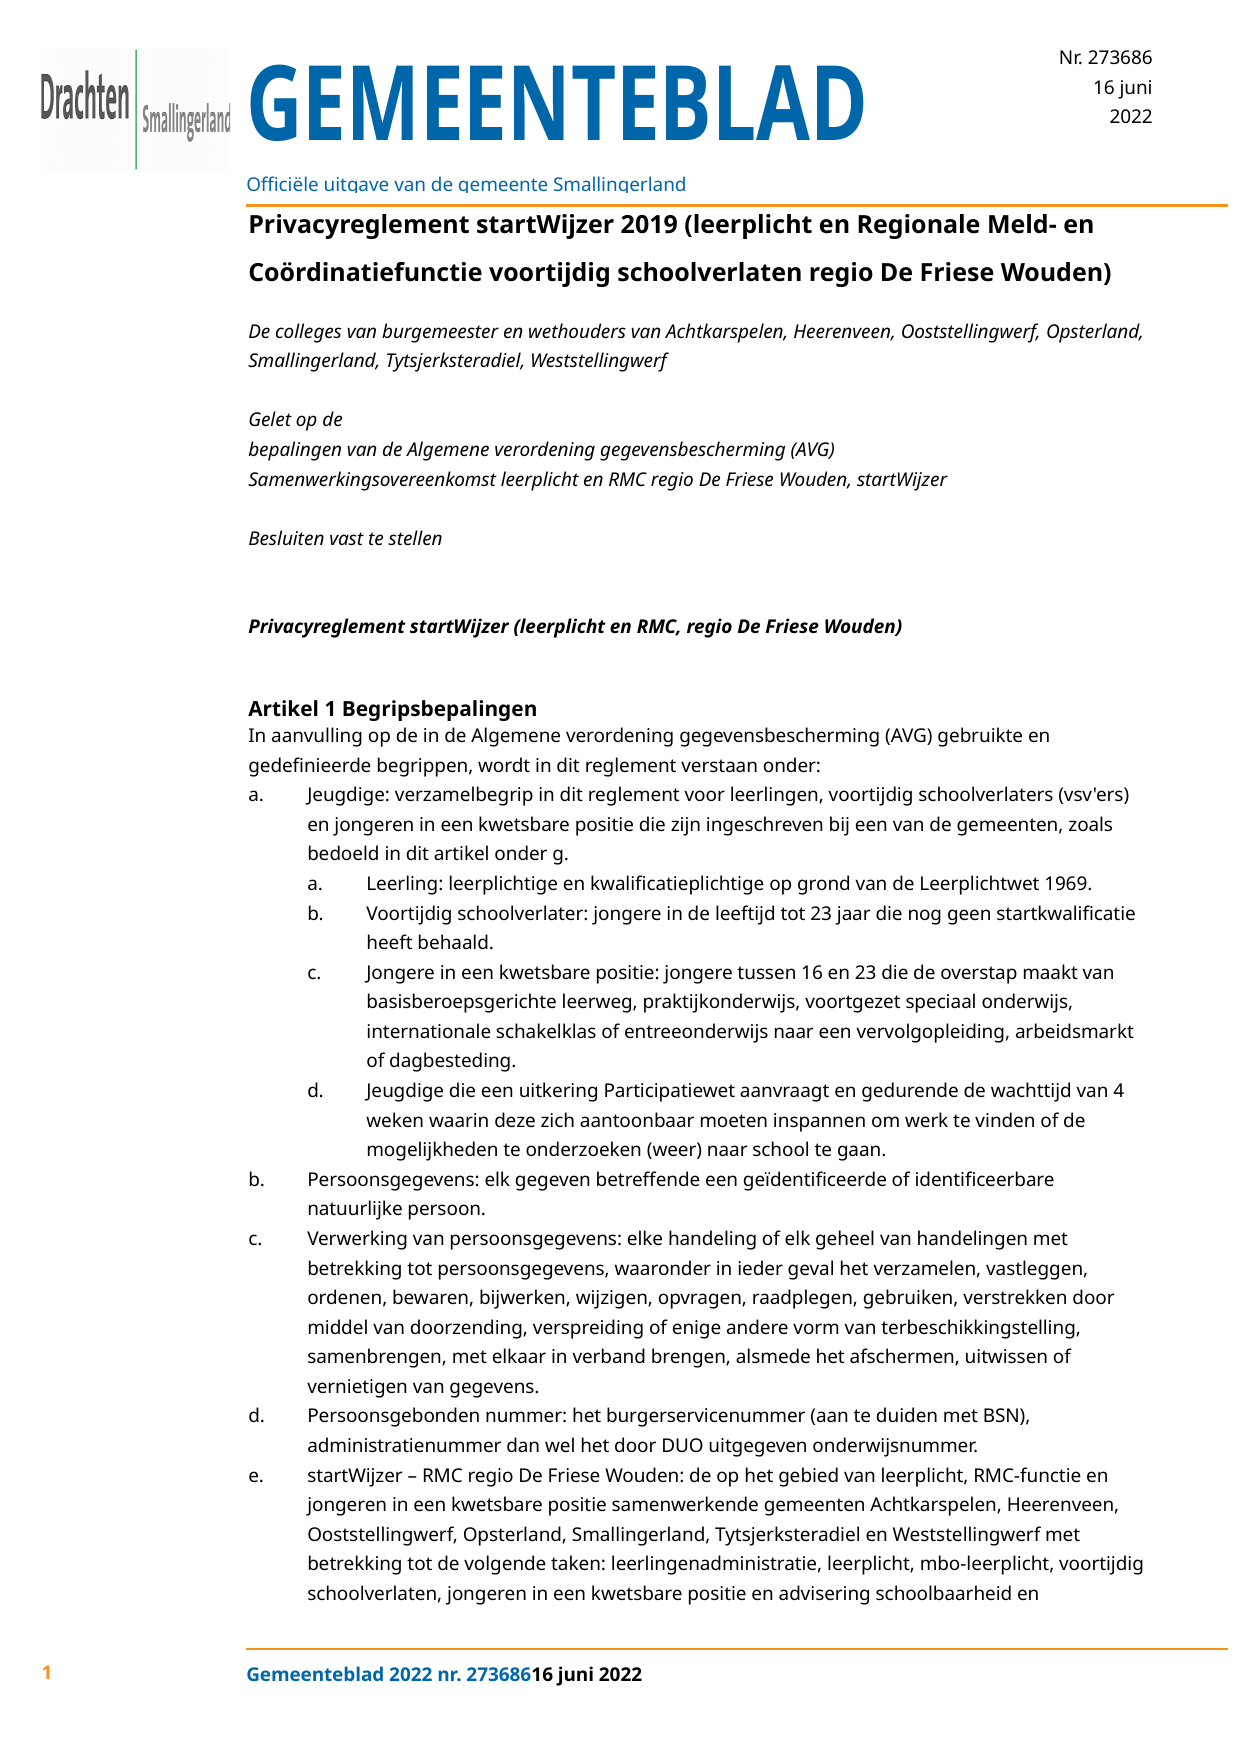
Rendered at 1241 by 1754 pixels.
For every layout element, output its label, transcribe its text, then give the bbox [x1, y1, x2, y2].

list Leerling: leerplichtige en kwalificatieplichtige op grond van de Leerplichtwet 1969. [307, 870, 1152, 896]
list Voortijdig schoolverlater: jongere in de leeftijd tot 23 jaar die nog geen startkwalificatie heeft behaald. [307, 900, 1152, 955]
text De colleges van burgemeester en wethouders van Achtkarspelen, Heerenveen, Ooststellingwerf, Opsterland, Smallingerland, Tytsjerksteradiel, Weststellingwerf [248, 318, 1152, 373]
text Artikel 1 Begripsbepalingen [248, 694, 1152, 722]
text bepalingen van de Algemene verordening gegevensbescherming (AVG) [248, 436, 1152, 462]
list Verwerking van persoonsgegevens: elke handeling of elk geheel van handelingen met betrekking tot persoonsgegevens, waaronder in ieder geval het verzamelen, vastleggen, ordenen, bewaren, bijwerken, wijzigen, opvragen, raadplegen, gebruiken, verstrekken door middel van doorzending, verspreiding of enige andere vorm van terbeschikkingstelling, samenbrengen, met elkaar in verband brengen, alsmede het afschermen, uitwissen of vernietigen van gegevens. [248, 1225, 1152, 1399]
text Privacyreglement startWijzer 2019 (leerplicht en Regionale Meld- en Coördinatiefunctie voortijdig schoolverlaten regio De Friese Wouden) [248, 207, 1152, 288]
text Samenwerkingsovereenkomst leerplicht en RMC regio De Friese Wouden, startWijzer [248, 466, 1152, 492]
list Jongere in een kwetsbare positie: jongere tussen 16 en 23 die de overstap maakt van basisberoepsgerichte leerweg, praktijkonderwijs, voortgezet speciaal onderwijs, internationale schakelklas of entreeonderwijs naar een vervolgopleiding, arbeidsmarkt of dagbesteding. [307, 959, 1152, 1073]
list Jeugdige: verzamelbegrip in dit reglement voor leerlingen, voortijdig schoolverlaters (vsv'ers) en jongeren in een kwetsbare positie die zijn ingeschreven bij een van de gemeenten, zoals bedoeld in dit artikel onder g. [248, 781, 1152, 866]
text In aanvulling op de in de Algemene verordening gegevensbescherming (AVG) gebruikte en gedefinieerde begrippen, wordt in dit reglement verstaan onder: [248, 722, 1152, 777]
list Persoonsgebonden nummer: het burgerservicenummer (aan te duiden met BSN), administratienummer dan wel het door DUO uitgegeven onderwijsnummer. [248, 1403, 1152, 1458]
list Persoonsgegevens: elk gegeven betreffende een geïdentificeerde of identificeerbare natuurlijke persoon. [248, 1166, 1152, 1221]
picture [41, 47, 231, 172]
text Besluiten vast te stellen [248, 525, 1152, 551]
list Jeugdige die een uitkering Participatiewet aanvraagt en gedurende de wachttijd van 4 weken waarin deze zich aantoonbaar moeten inspannen om werk te vinden of de mogelijkheden te onderzoeken (weer) naar school te gaan. [307, 1077, 1152, 1162]
list startWijzer – RMC regio De Friese Wouden: de op het gebied van leerplicht, RMC-functie en jongeren in een kwetsbare positie samenwerkende gemeenten Achtkarspelen, Heerenveen, Ooststellingwerf, Opsterland, Smallingerland, Tytsjerksteradiel en Weststellingwerf met betrekking tot de volgende taken: leerlingenadministratie, leerplicht, mbo-leerplicht, voortijdig schoolverlaten, jongeren in een kwetsbare positie en advisering schoolbaarheid en [248, 1462, 1152, 1606]
text Privacyreglement startWijzer (leerplicht en RMC, regio De Friese Wouden) [248, 614, 1152, 639]
text Gelet op de [248, 407, 1152, 432]
